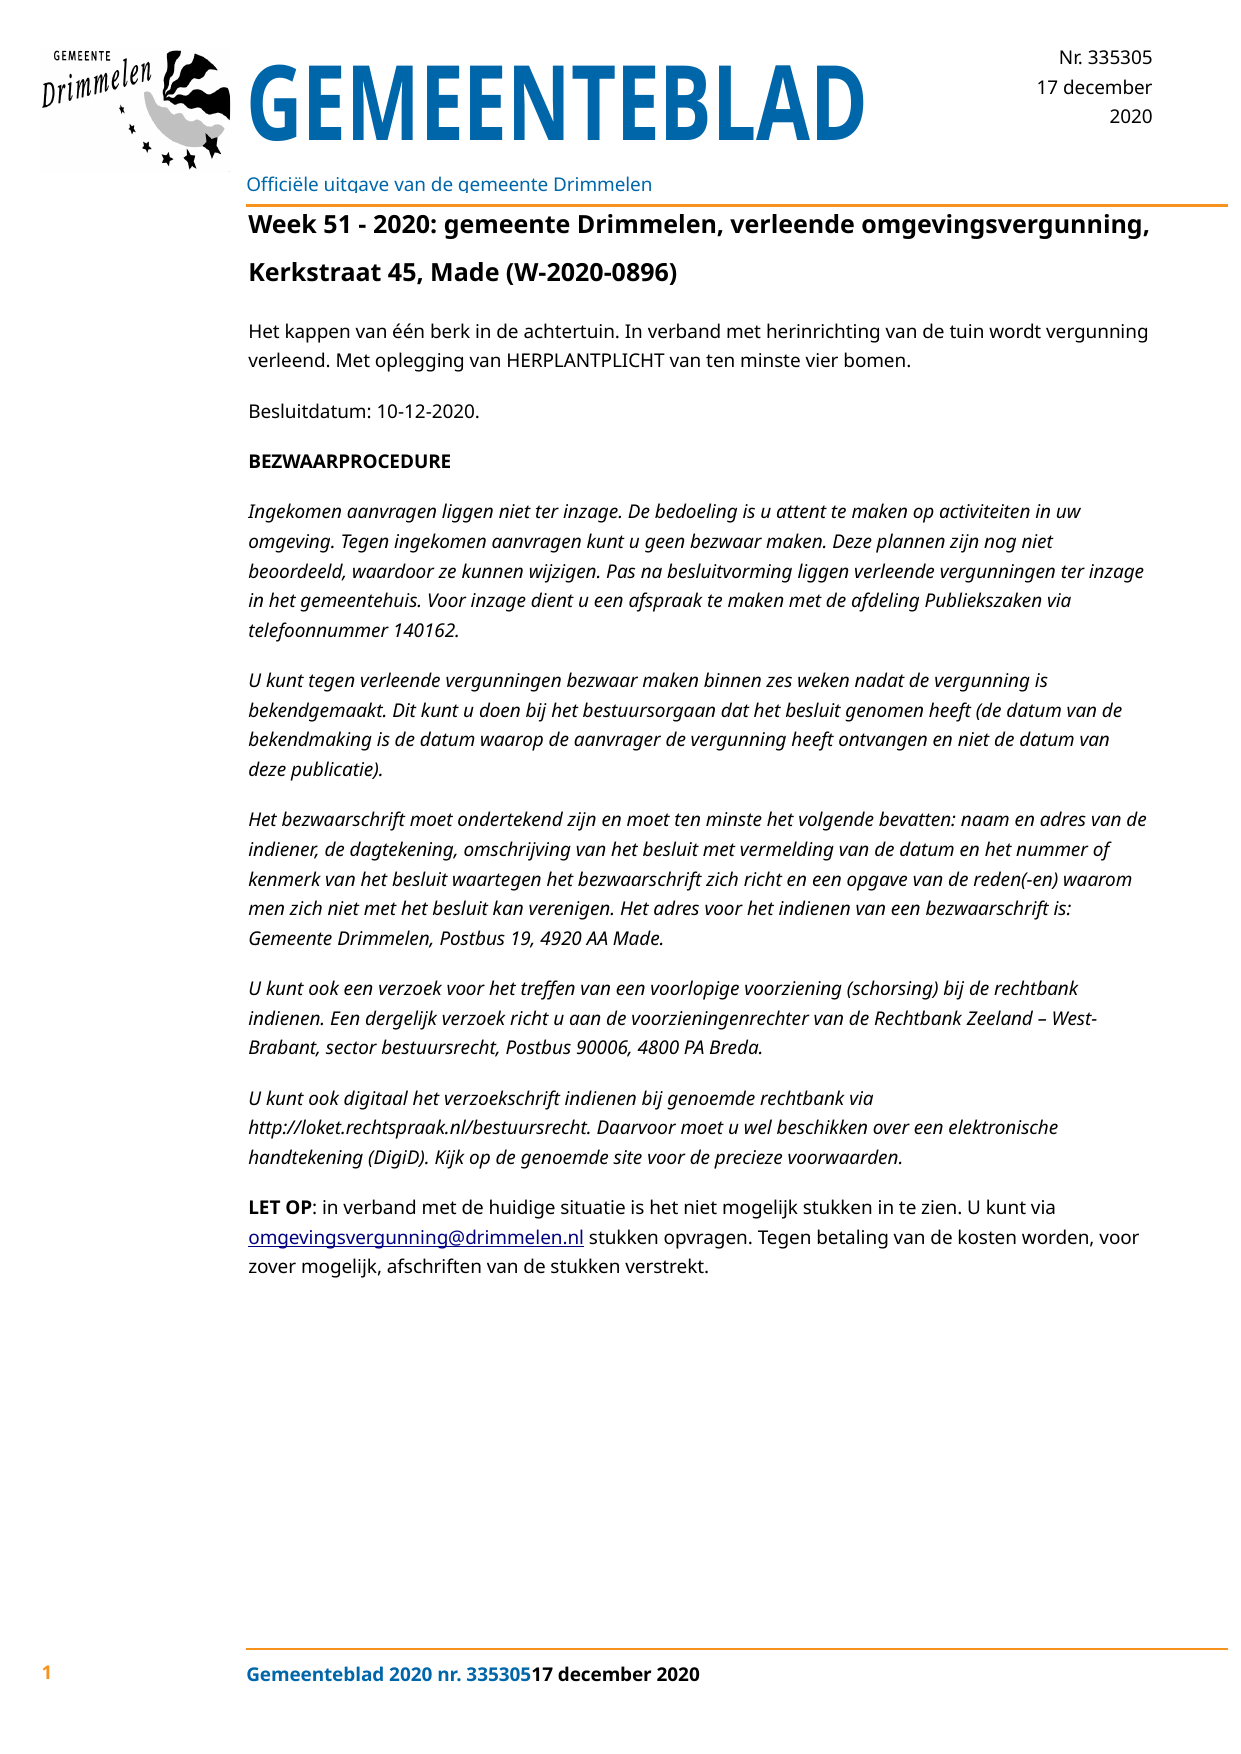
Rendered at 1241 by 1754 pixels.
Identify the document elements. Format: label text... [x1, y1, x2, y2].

text Ingekomen aanvragen liggen niet ter inzage. De bedoeling is u attent te maken op activiteiten in uw omgeving. Tegen ingekomen aanvragen kunt u geen bezwaar maken. Deze plannen zijn nog niet beoordeeld, waardoor ze kunnen wijzigen. Pas na besluitvorming liggen verleende vergunningen ter inzage in het gemeentehuis. Voor inzage dient u een afspraak te maken met de afdeling Publiekszaken via telefoonnummer 140162. [248, 499, 1152, 643]
text BEZWAARPROCEDURE [248, 448, 1152, 474]
text U kunt tegen verleende vergunningen bezwaar maken binnen zes weken nadat de vergunning is bekendgemaakt. Dit kunt u doen bij het bestuursorgaan dat het besluit genomen heeft (de datum van de bekendmaking is de datum waarop de aanvrager de vergunning heeft ontvangen en niet de datum van deze publicatie). [248, 667, 1152, 782]
text U kunt ook een verzoek voor het treffen van een voorlopige voorziening (schorsing) bij de rechtbank indienen. Een dergelijk verzoek richt u aan de voorzieningenrechter van de Rechtbank Zeeland – West-Brabant, sector bestuursrecht, Postbus 90006, 4800 PA Breda. [248, 975, 1152, 1060]
text LET OP: in verband met de huidige situatie is het niet mogelijk stukken in te zien. U kunt via omgevingsvergunning@drimmelen.nl stukken opvragen. Tegen betaling van de kosten worden, voor zover mogelijk, afschriften van de stukken verstrekt. [248, 1194, 1152, 1279]
picture [41, 47, 231, 172]
text Het kappen van één berk in de achtertuin. In verband met herinrichting van de tuin wordt vergunning verleend. Met oplegging van HERPLANTPLICHT van ten minste vier bomen. [248, 318, 1152, 373]
text Week 51 - 2020: gemeente Drimmelen, verleende omgevingsvergunning, Kerkstraat 45, Made (W-2020-0896) [248, 207, 1152, 288]
text U kunt ook digitaal het verzoekschrift indienen bij genoemde rechtbank via http://loket.rechtspraak.nl/bestuursrecht. Daarvoor moet u wel beschikken over een elektronische handtekening (DigiD). Kijk op de genoemde site voor de precieze voorwaarden. [248, 1085, 1152, 1170]
text Besluitdatum: 10-12-2020. [248, 398, 1152, 424]
text Het bezwaarschrift moet ondertekend zijn en moet ten minste het volgende bevatten: naam en adres van de indiener, de dagtekening, omschrijving van het besluit met vermelding van de datum en het nummer of kenmerk van het besluit waartegen het bezwaarschrift zich richt en een opgave van de reden(-en) waarom men zich niet met het besluit kan verenigen. Het adres voor het indienen van een bezwaarschrift is: Gemeente Drimmelen, Postbus 19, 4920 AA Made. [248, 807, 1152, 951]
